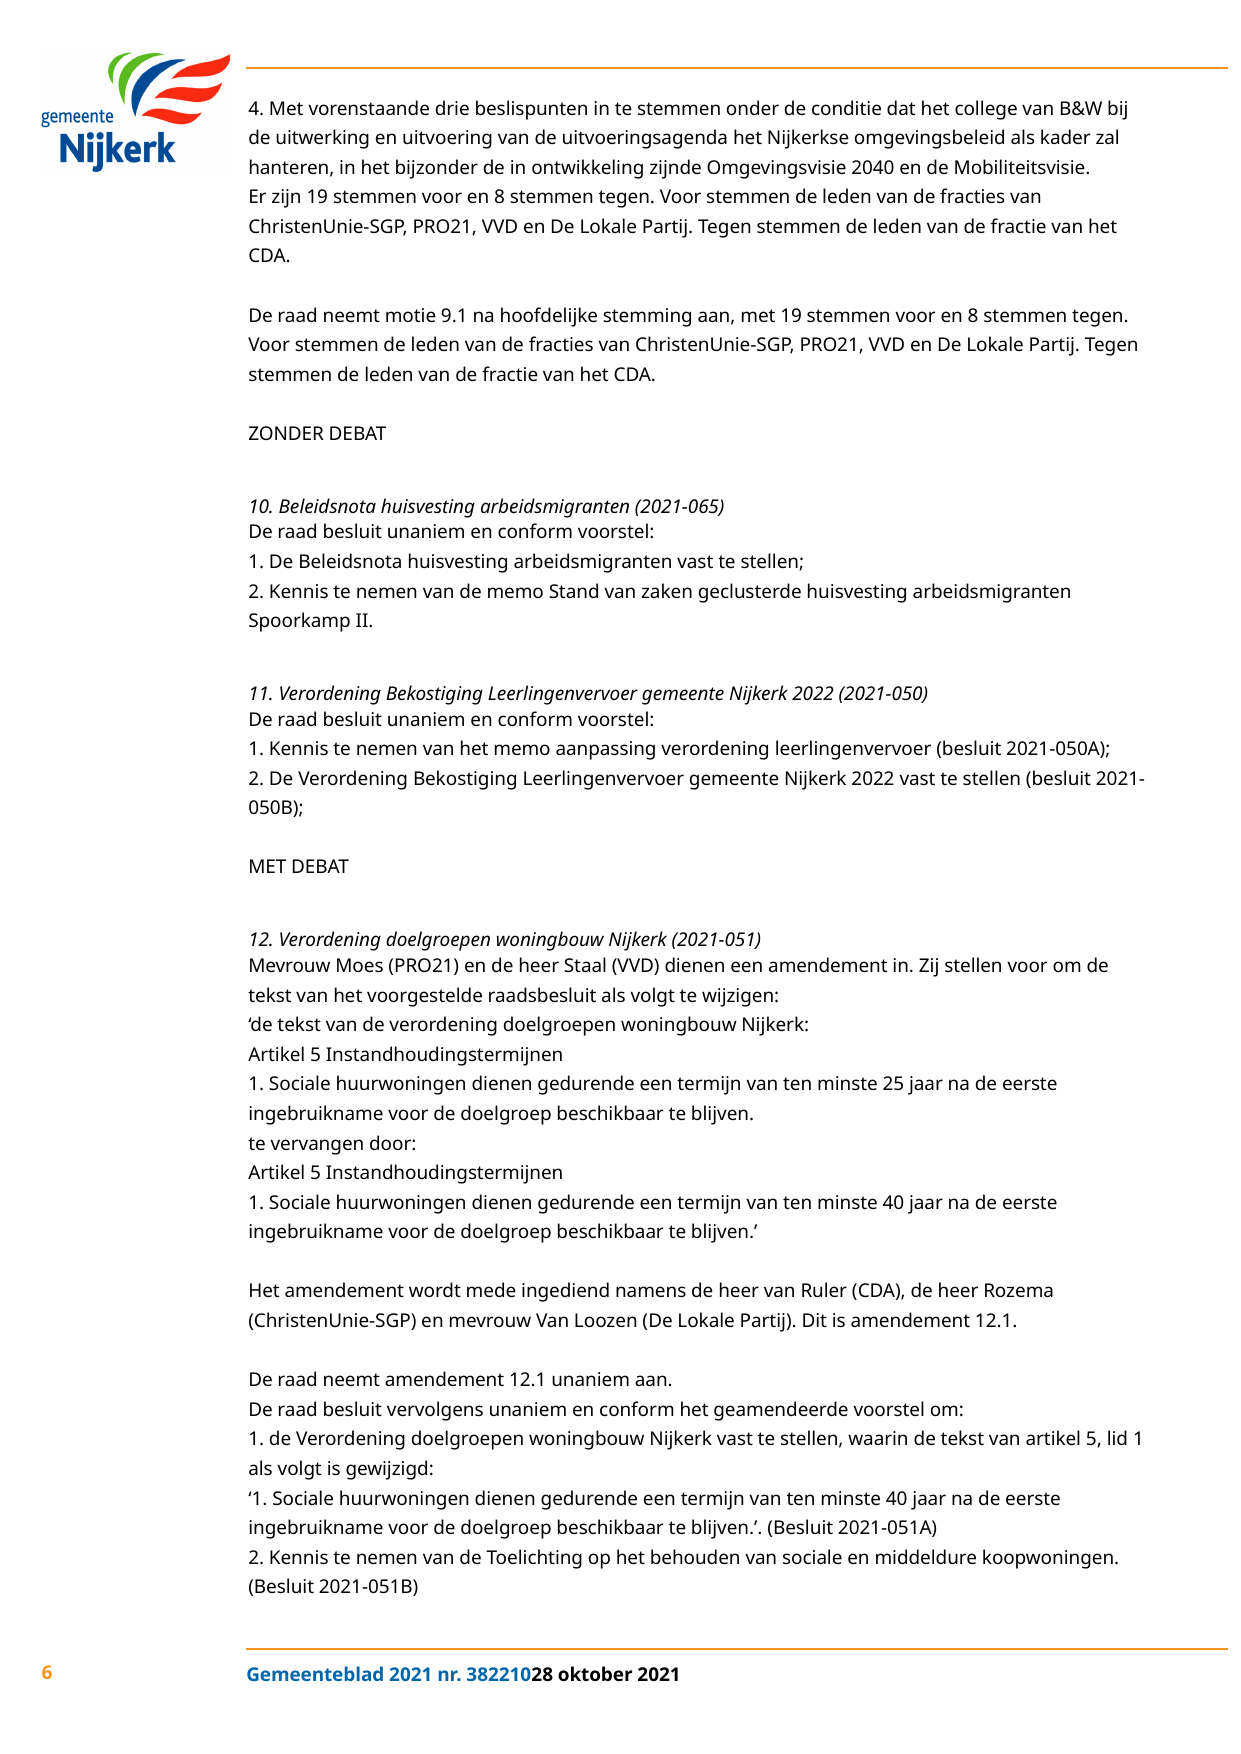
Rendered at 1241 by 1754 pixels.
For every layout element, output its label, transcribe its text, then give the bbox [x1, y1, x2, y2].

text 1. De Beleidsnota huisvesting arbeidsmigranten vast te stellen; [248, 548, 1152, 574]
text De raad neemt motie 9.1 na hoofdelijke stemming aan, met 19 stemmen voor en 8 stemmen tegen. Voor stemmen de leden van de fracties van ChristenUnie-SGP, PRO21, VVD en De Lokale Partij. Tegen stemmen de leden van de fractie van het CDA. [248, 302, 1152, 387]
text 2. Kennis te nemen van de memo Stand van zaken geclusterde huisvesting arbeidsmigranten Spoorkamp II. [248, 578, 1152, 633]
text De raad besluit unaniem en conform voorstel: [248, 706, 1152, 732]
text 11. Verordening Bekostiging Leerlingenvervoer gemeente Nijkerk 2022 (2021-050) [248, 680, 1152, 706]
text 1. Sociale huurwoningen dienen gedurende een termijn van ten minste 40 jaar na de eerste ingebruikname voor de doelgroep beschikbaar te blijven.’ [248, 1189, 1152, 1244]
text 4. Met vorenstaande drie beslispunten in te stemmen onder de conditie dat het college van B&W bij de uitwerking en uitvoering van de uitvoeringsagenda het Nijkerkse omgevingsbeleid als kader zal hanteren, in het bijzonder de in ontwikkeling zijnde Omgevingsvisie 2040 en de Mobiliteitsvisie. [248, 95, 1152, 180]
text 1. Kennis te nemen van het memo aanpassing verordening leerlingenvervoer (besluit 2021-050A); [248, 735, 1152, 761]
text Het amendement wordt mede ingediend namens de heer van Ruler (CDA), de heer Rozema (ChristenUnie-SGP) en mevrouw Van Loozen (De Lokale Partij). Dit is amendement 12.1. [248, 1278, 1152, 1333]
text 1. Sociale huurwoningen dienen gedurende een termijn van ten minste 25 jaar na de eerste ingebruikname voor de doelgroep beschikbaar te blijven. [248, 1071, 1152, 1126]
text ‘1. Sociale huurwoningen dienen gedurende een termijn van ten minste 40 jaar na de eerste ingebruikname voor de doelgroep beschikbaar te blijven.’. (Besluit 2021-051A) [248, 1485, 1152, 1540]
text Mevrouw Moes (PRO21) en de heer Staal (VVD) dienen een amendement in. Zij stellen voor om de tekst van het voorgestelde raadsbesluit als volgt te wijzigen: [248, 952, 1152, 1007]
text De raad neemt amendement 12.1 unaniem aan. [248, 1366, 1152, 1392]
text 2. De Verordening Bekostiging Leerlingenvervoer gemeente Nijkerk 2022 vast te stellen (besluit 2021-050B); [248, 765, 1152, 820]
text ZONDER DEBAT [248, 420, 1152, 446]
text 1. de Verordening doelgroepen woningbouw Nijkerk vast te stellen, waarin de tekst van artikel 5, lid 1 als volgt is gewijzigd: [248, 1426, 1152, 1481]
text MET DEBAT [248, 854, 1152, 879]
text Er zijn 19 stemmen voor en 8 stemmen tegen. Voor stemmen de leden van de fracties van ChristenUnie-SGP, PRO21, VVD en De Lokale Partij. Tegen stemmen de leden van de fractie van het CDA. [248, 183, 1152, 268]
text Artikel 5 Instandhoudingstermijnen [248, 1159, 1152, 1185]
text 10. Beleidsnota huisvesting arbeidsmigranten (2021-065) [248, 493, 1152, 519]
text 12. Verordening doelgroepen woningbouw Nijkerk (2021-051) [248, 926, 1152, 952]
text De raad besluit unaniem en conform voorstel: [248, 519, 1152, 544]
text te vervangen door: [248, 1130, 1152, 1155]
text De raad besluit vervolgens unaniem en conform het geamendeerde voorstel om: [248, 1396, 1152, 1422]
picture [41, 47, 231, 172]
text Artikel 5 Instandhoudingstermijnen [248, 1041, 1152, 1067]
text ‘de tekst van de verordening doelgroepen woningbouw Nijkerk: [248, 1011, 1152, 1037]
text 2. Kennis te nemen van de Toelichting op het behouden van sociale en middeldure koopwoningen. (Besluit 2021-051B) [248, 1544, 1152, 1599]
